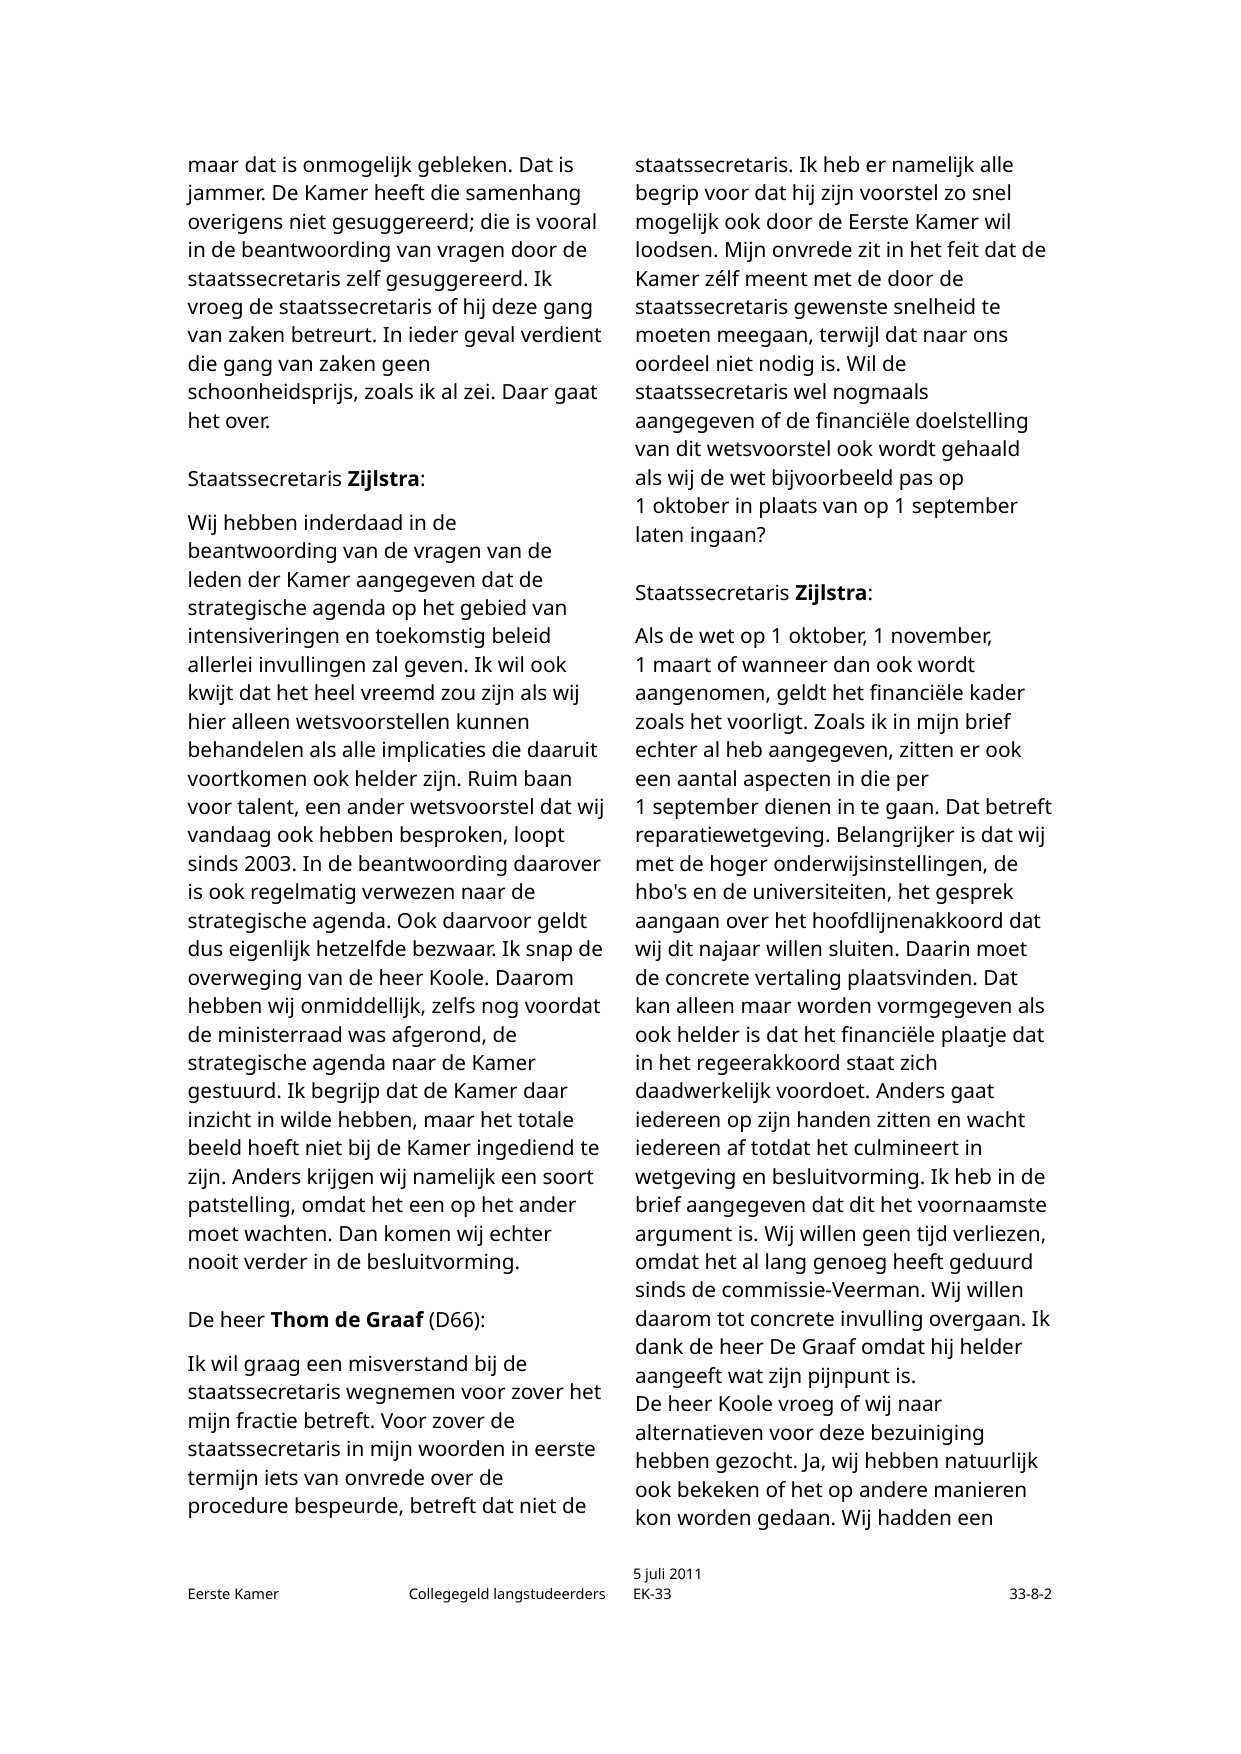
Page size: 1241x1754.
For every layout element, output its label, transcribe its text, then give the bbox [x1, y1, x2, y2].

text Wij hebben inderdaad in de beantwoording van de vragen van de leden der Kamer aangegeven dat de strategische agenda op het gebied van intensiveringen en toekomstig beleid allerlei invullingen zal geven. Ik wil ook kwijt dat het heel vreemd zou zijn als wij hier alleen wetsvoorstellen kunnen behandelen als alle implicaties die daaruit voortkomen ook helder zijn. Ruim baan voor talent, een ander wetsvoorstel dat wij vandaag ook hebben besproken, loopt sinds 2003. In de beantwoording daarover is ook regelmatig verwezen naar de strategische agenda. Ook daarvoor geldt dus eigenlijk hetzelfde bezwaar. Ik snap de overweging van de heer Koole. Daarom hebben wij onmiddellijk, zelfs nog voordat de ministerraad was afgerond, de strategische agenda naar de Kamer gestuurd. Ik begrijp dat de Kamer daar inzicht in wilde hebben, maar het totale beeld hoeft niet bij de Kamer ingediend te zijn. Anders krijgen wij namelijk een soort patstelling, omdat het een op het ander moet wachten. Dan komen wij echter nooit verder in de besluitvorming. [187, 508, 605, 1276]
text Staatssecretaris Zijlstra: [635, 578, 1053, 607]
text maar dat is onmogelijk gebleken. Dat is jammer. De Kamer heeft die samenhang overigens niet gesuggereerd; die is vooral in de beantwoording van vragen door de staatssecretaris zelf gesuggereerd. Ik vroeg de staatssecretaris of hij deze gang van zaken betreurt. In ieder geval verdient die gang van zaken geen schoonheidsprijs, zoals ik al zei. Daar gaat het over. [187, 150, 605, 434]
text De heer Thom de Graaf (D66): [187, 1306, 605, 1334]
text Als de wet op 1 oktober, 1 november, 1 maart of wanneer dan ook wordt aangenomen, geldt het financiële kader zoals het voorligt. Zoals ik in mijn brief echter al heb aangegeven, zitten er ook een aantal aspecten in die per 1 september dienen in te gaan. Dat betreft reparatiewetgeving. Belangrijker is dat wij met de hoger onderwijsinstellingen, de hbo's en de universiteiten, het gesprek aangaan over het hoofdlijnenakkoord dat wij dit najaar willen sluiten. Daarin moet de concrete vertaling plaatsvinden. Dat kan alleen maar worden vormgegeven als ook helder is dat het financiële plaatje dat in het regeerakkoord staat zich daadwerkelijk voordoet. Anders gaat iedereen op zijn handen zitten en wacht iedereen af totdat het culmineert in wetgeving en besluitvorming. Ik heb in de brief aangegeven dat dit het voornaamste argument is. Wij willen geen tijd verliezen, omdat het al lang genoeg heeft geduurd sinds de commissie-Veerman. Wij willen daarom tot concrete invulling overgaan. Ik dank de heer De Graaf omdat hij helder aangeeft wat zijn pijnpunt is. [635, 622, 1053, 1389]
text Ik wil graag een misverstand bij de staatssecretaris wegnemen voor zover het mijn fractie betreft. Voor zover de staatssecretaris in mijn woorden in eerste termijn iets van onvrede over de procedure bespeurde, betreft dat niet de [187, 1349, 605, 1520]
text staatssecretaris. Ik heb er namelijk alle begrip voor dat hij zijn voorstel zo snel mogelijk ook door de Eerste Kamer wil loodsen. Mijn onvrede zit in het feit dat de Kamer zélf meent met de door de staatssecretaris gewenste snelheid te moeten meegaan, terwijl dat naar ons oordeel niet nodig is. Wil de staatssecretaris wel nogmaals aangegeven of de financiële doelstelling van dit wetsvoorstel ook wordt gehaald als wij de wet bijvoorbeeld pas op 1 oktober in plaats van op 1 september laten ingaan? [635, 150, 1053, 548]
text Staatssecretaris Zijlstra: [187, 464, 605, 493]
text De heer Koole vroeg of wij naar alternatieven voor deze bezuiniging hebben gezocht. Ja, wij hebben natuurlijk ook bekeken of het op andere manieren kon worden gedaan. Wij hadden een [635, 1389, 1053, 1532]
